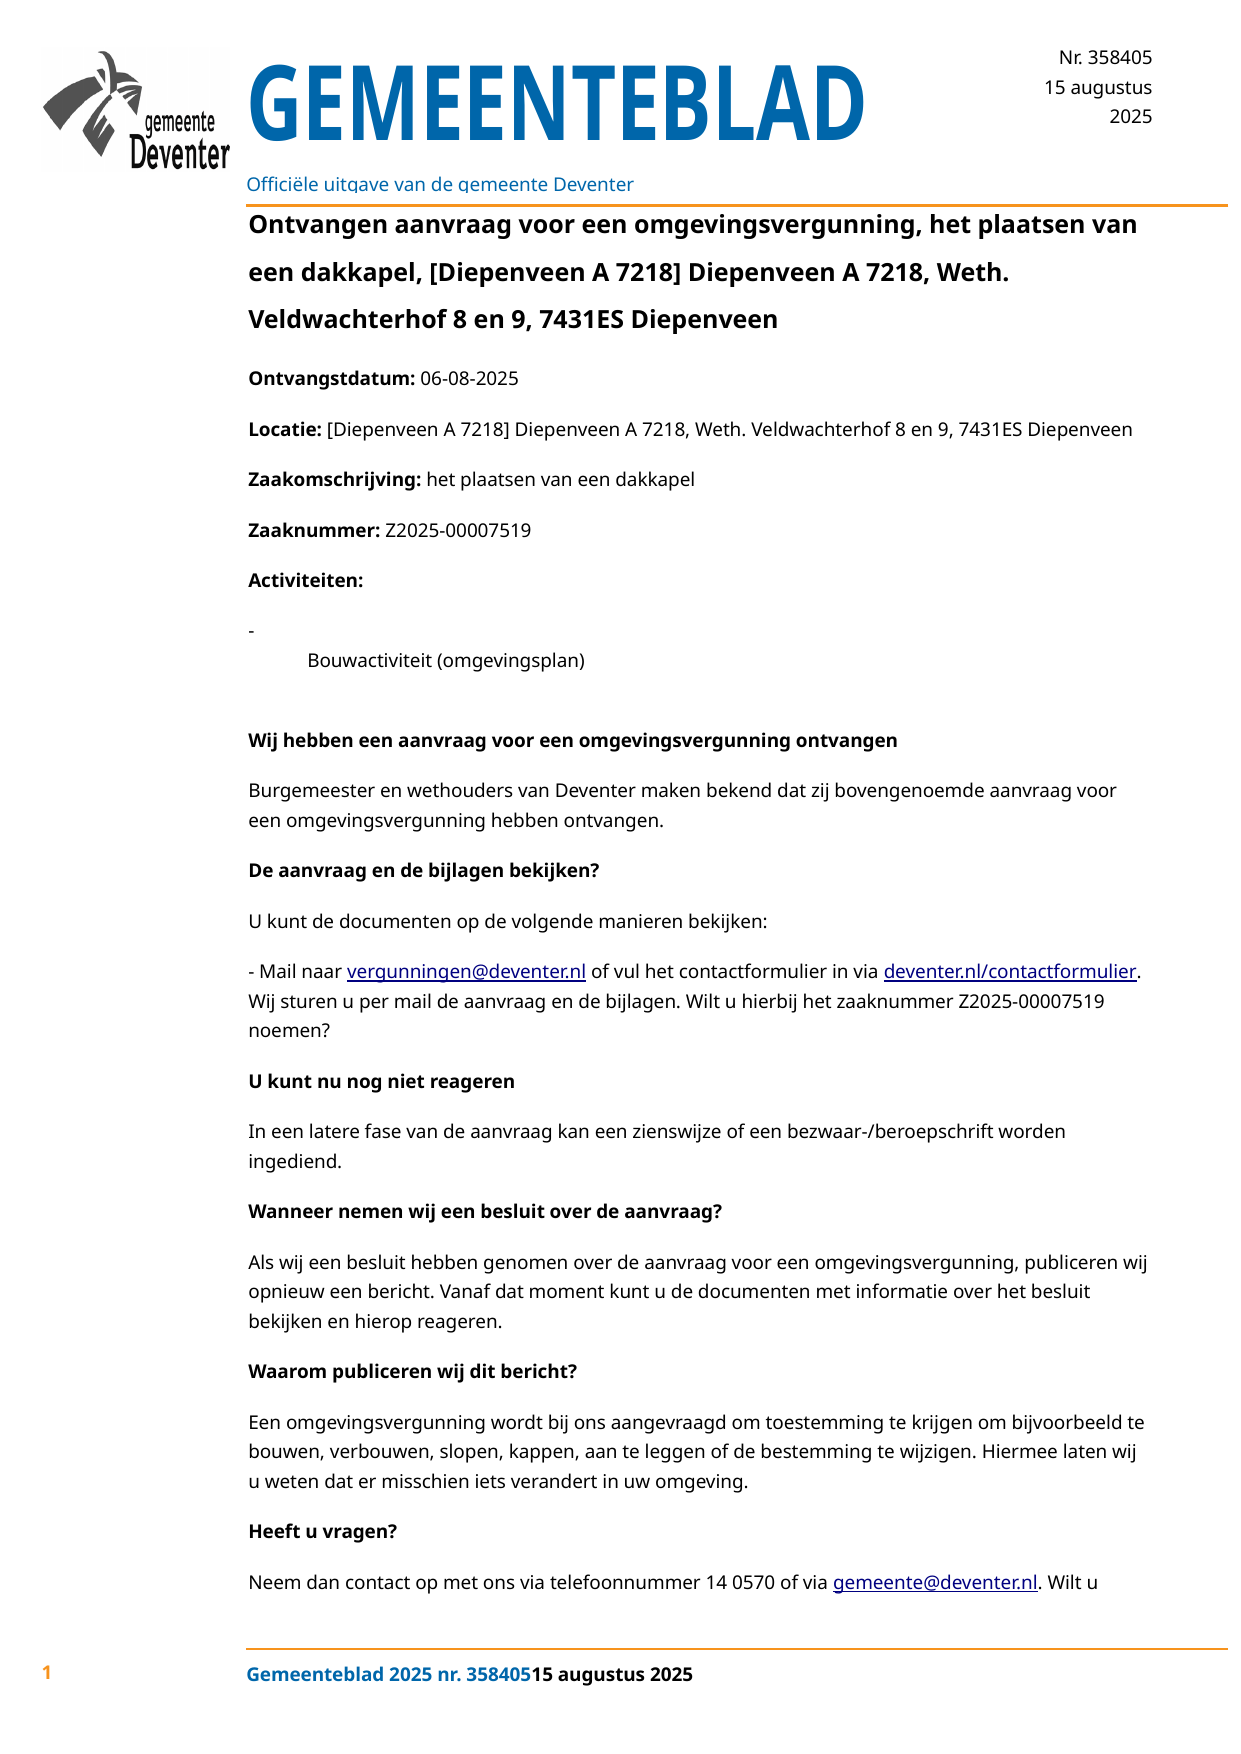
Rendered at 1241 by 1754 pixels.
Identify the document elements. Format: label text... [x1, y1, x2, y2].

text Activiteiten: [248, 567, 1152, 593]
text Burgemeester en wethouders van Deventer maken bekend dat zij bovengenoemde aanvraag voor een omgevingsvergunning hebben ontvangen. [248, 778, 1152, 833]
text Ontvangstdatum: 06-08-2025 [248, 366, 1152, 391]
text Locatie: [Diepenveen A 7218] Diepenveen A 7218, Weth. Veldwachterhof 8 en 9, 7431ES Diepenveen [248, 416, 1152, 442]
picture [41, 47, 231, 172]
text - Mail naar vergunningen@deventer.nl of vul het contactformulier in via deventer.nl/contactformulier. Wij sturen u per mail de aanvraag en de bijlagen. Wilt u hierbij het zaaknummer Z2025-00007519 noemen? [248, 958, 1152, 1043]
text Zaakomschrijving: het plaatsen van een dakkapel [248, 466, 1152, 492]
text U kunt nu nog niet reageren [248, 1068, 1152, 1094]
text Zaaknummer: Z2025-00007519 [248, 517, 1152, 542]
text Neem dan contact op met ons via telefoonnummer 14 0570 of via gemeente@deventer.nl. Wilt u [248, 1569, 1152, 1594]
text Heeft u vragen? [248, 1518, 1152, 1544]
text Wij hebben een aanvraag voor een omgevingsvergunning ontvangen [248, 727, 1152, 753]
list Bouwactiviteit (omgevingsplan) [248, 647, 1152, 673]
text Als wij een besluit hebben genomen over de aanvraag voor een omgevingsvergunning, publiceren wij opnieuw een bericht. Vanaf dat moment kunt u de documenten met informatie over het besluit bekijken en hierop reageren. [248, 1249, 1152, 1334]
text Ontvangen aanvraag voor een omgevingsvergunning, het plaatsen van een dakkapel, [Diepenveen A 7218] Diepenveen A 7218, Weth. Veldwachterhof 8 en 9, 7431ES Diepenveen [248, 207, 1152, 336]
text In een latere fase van de aanvraag kan een zienswijze of een bezwaar-/beroepschrift worden ingediend. [248, 1118, 1152, 1174]
text Een omgevingsvergunning wordt bij ons aangevraagd om toestemming te krijgen om bijvoorbeeld te bouwen, verbouwen, slopen, kappen, aan te leggen of de bestemming te wijzigen. Hiermee laten wij u weten dat er misschien iets verandert in uw omgeving. [248, 1409, 1152, 1494]
text Wanneer nemen wij een besluit over de aanvraag? [248, 1198, 1152, 1224]
text Waarom publiceren wij dit bericht? [248, 1358, 1152, 1384]
text De aanvraag en de bijlagen bekijken? [248, 858, 1152, 883]
text U kunt de documenten op de volgende manieren bekijken: [248, 908, 1152, 934]
